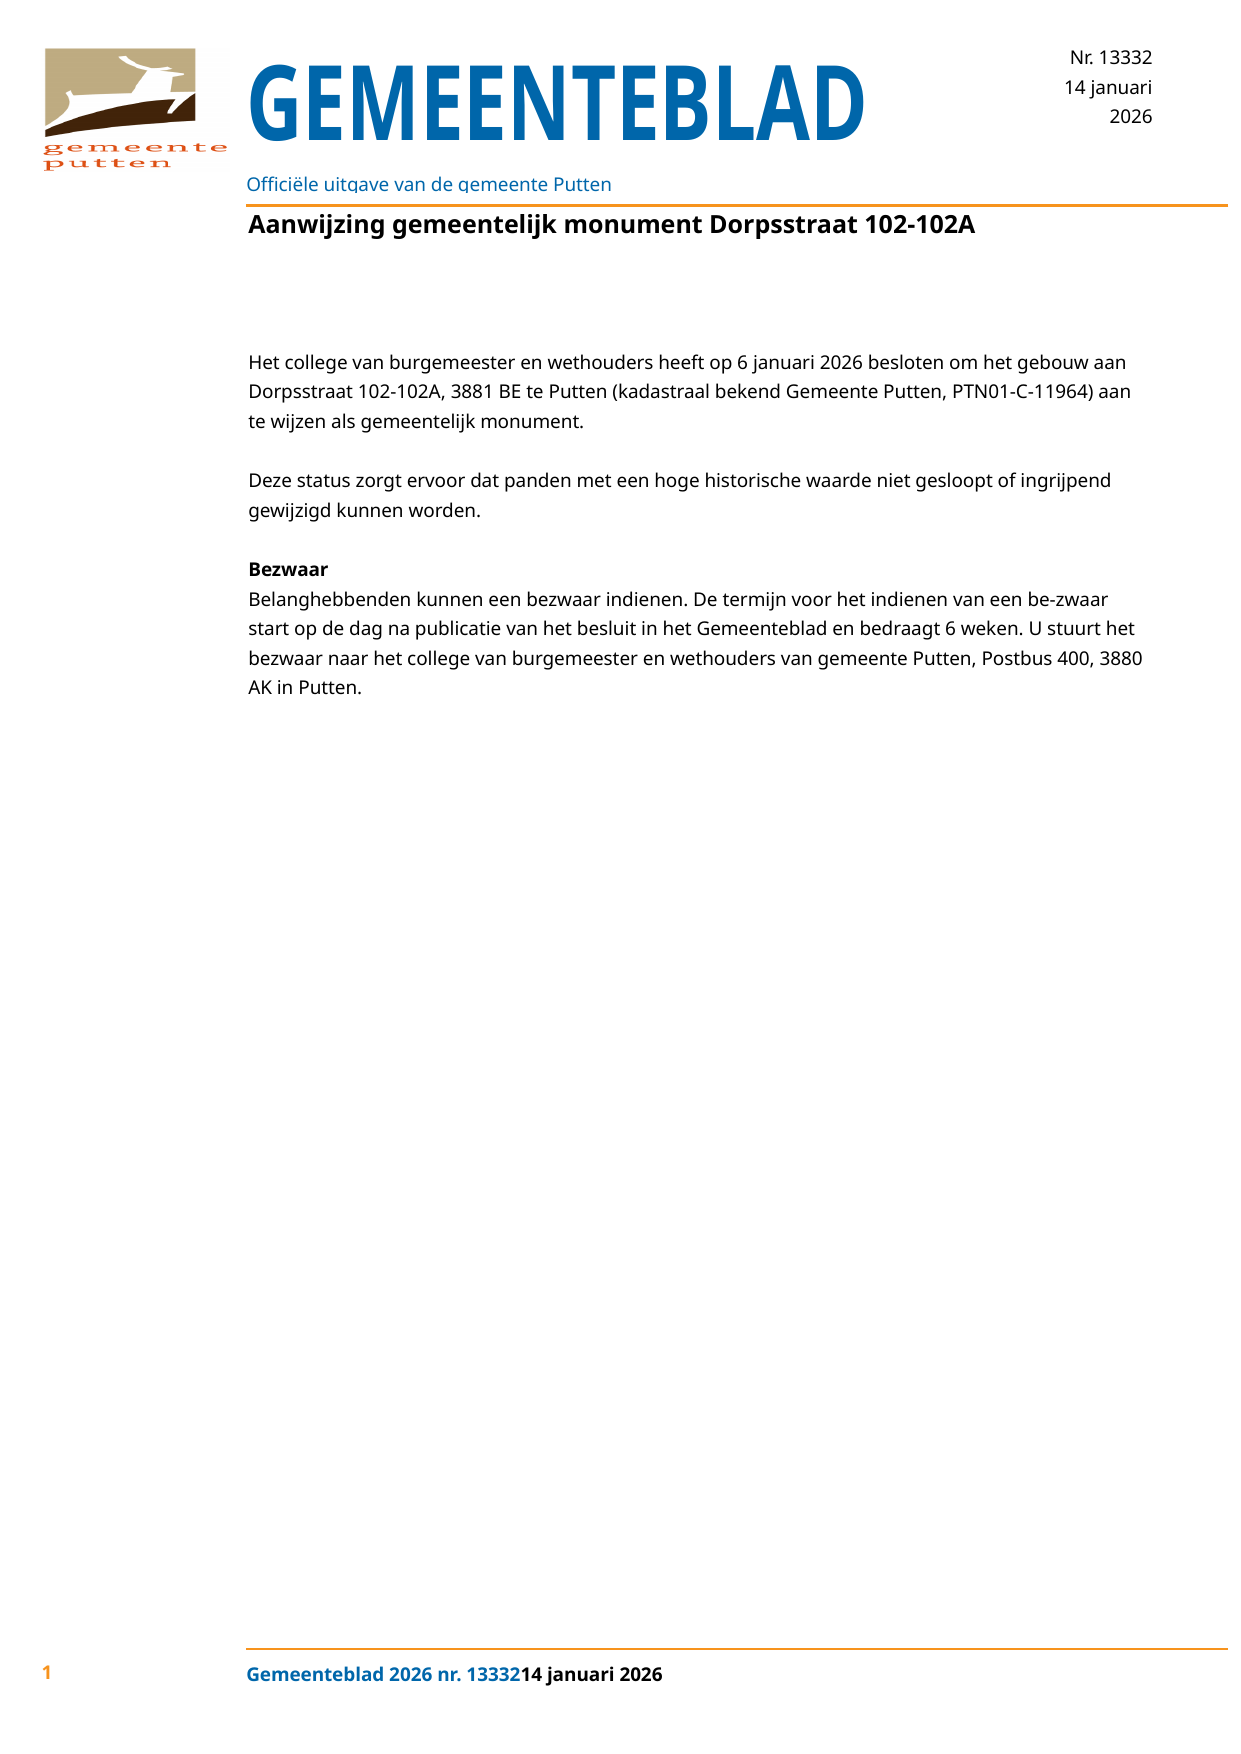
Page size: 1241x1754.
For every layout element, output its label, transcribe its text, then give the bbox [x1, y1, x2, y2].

text Aanwijzing gemeentelijk monument Dorpsstraat 102-102A [248, 207, 1152, 241]
picture [41, 47, 231, 172]
text Bezwaar [248, 556, 1152, 582]
text Belanghebbenden kunnen een bezwaar indienen. De termijn voor het indienen van een be-zwaar start op de dag na publicatie van het besluit in het Gemeenteblad en bedraagt 6 weken. U stuurt het bezwaar naar het college van burgemeester en wethouders van gemeente Putten, Postbus 400, 3880 AK in Putten. [248, 586, 1152, 700]
text Deze status zorgt ervoor dat panden met een hoge historische waarde niet gesloopt of ingrijpend gewijzigd kunnen worden. [248, 467, 1152, 523]
text Het college van burgemeester en wethouders heeft op 6 januari 2026 besloten om het gebouw aan Dorpsstraat 102-102A, 3881 BE te Putten (kadastraal bekend Gemeente Putten, PTN01-C-11964) aan te wijzen als gemeentelijk monument. [248, 349, 1152, 434]
